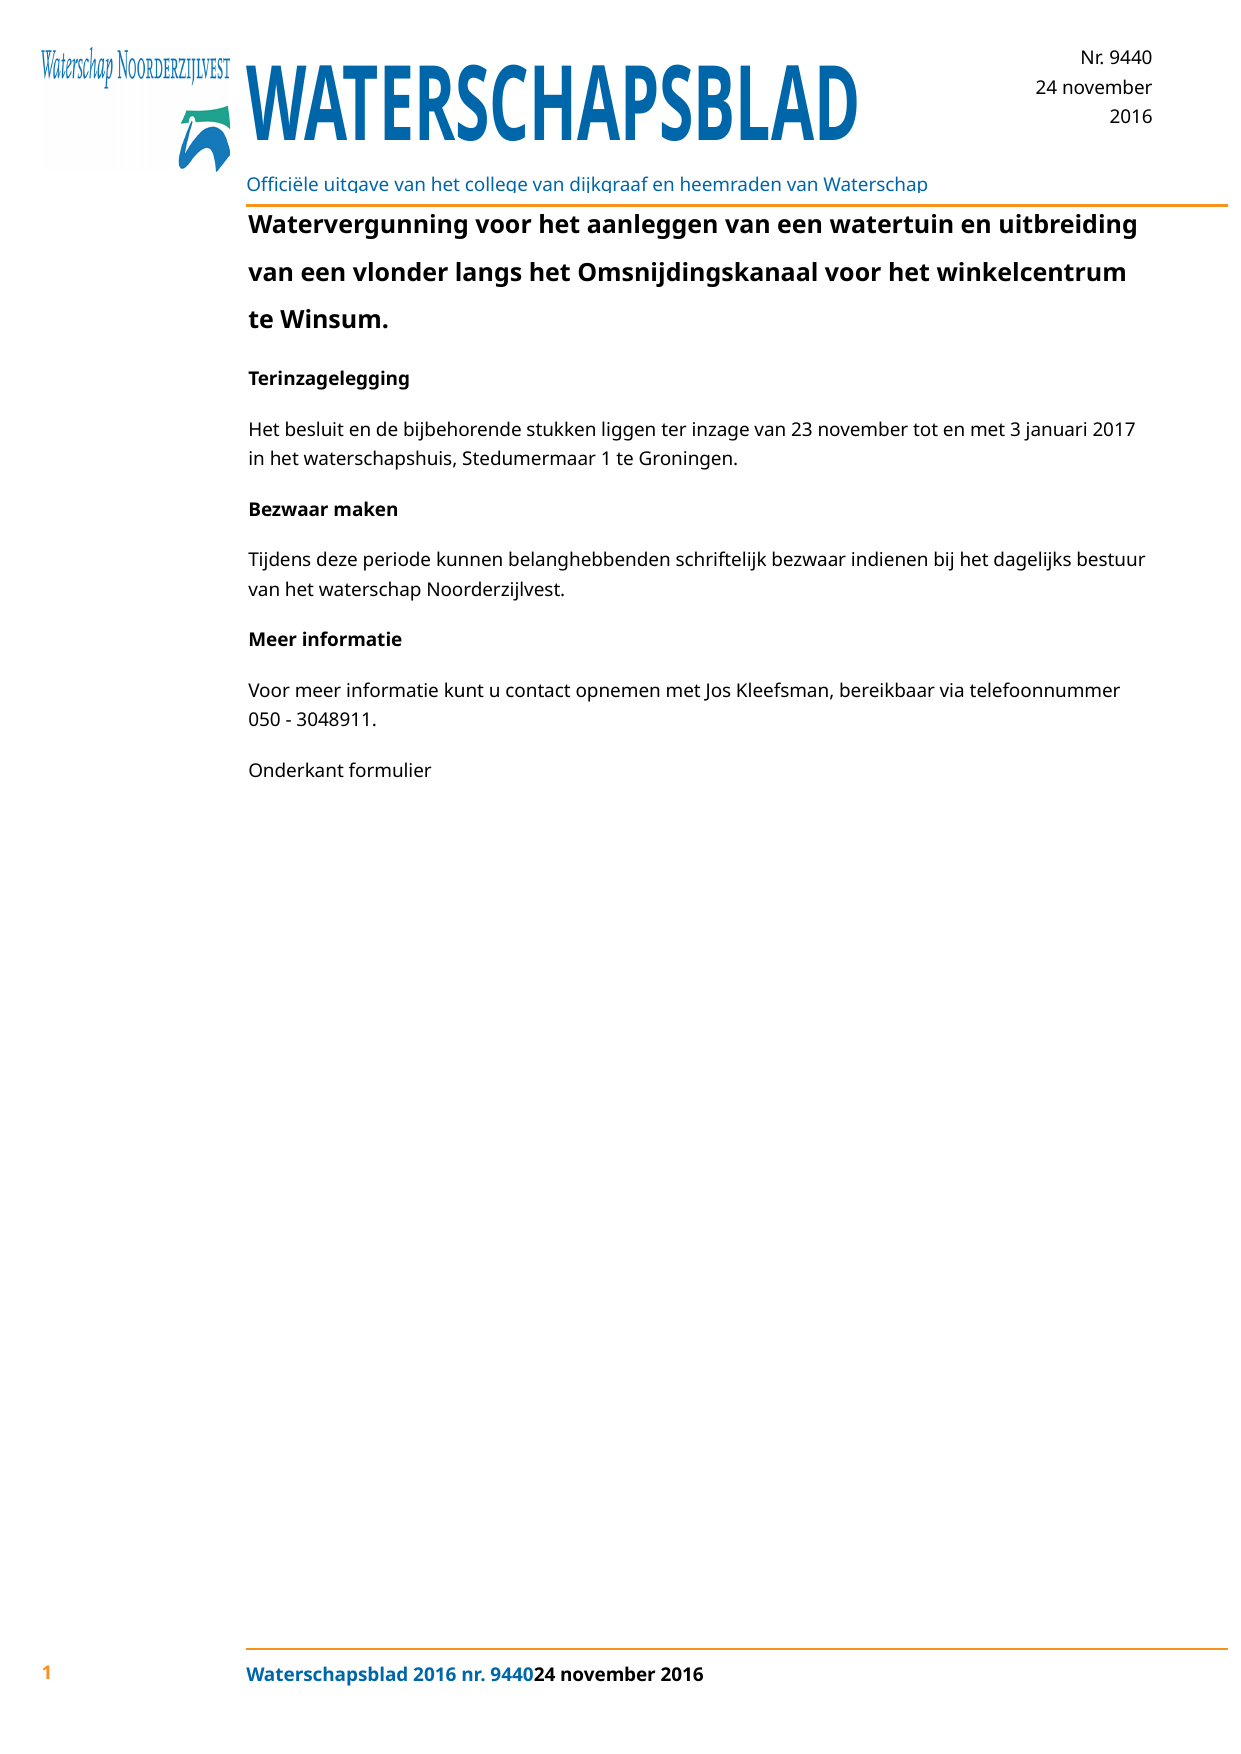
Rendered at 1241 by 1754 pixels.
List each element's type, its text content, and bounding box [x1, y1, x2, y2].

text Bezwaar maken [248, 496, 1152, 522]
text Onderkant formulier [248, 757, 1152, 782]
text Meer informatie [248, 626, 1152, 652]
text Terinzagelegging [248, 366, 1152, 391]
text Watervergunning voor het aanleggen van een watertuin en uitbreiding van een vlonder langs het Omsnijdingskanaal voor het winkelcentrum te Winsum. [248, 207, 1152, 336]
text Het besluit en de bijbehorende stukken liggen ter inzage van 23 november tot en met 3 januari 2017 in het waterschapshuis, Stedumermaar 1 te Groningen. [248, 416, 1152, 471]
picture [41, 47, 231, 172]
text Voor meer informatie kunt u contact opnemen met Jos Kleefsman, bereikbaar via telefoonnummer 050 - 3048911. [248, 677, 1152, 732]
text Tijdens deze periode kunnen belanghebbenden schriftelijk bezwaar indienen bij het dagelijks bestuur van het waterschap Noorderzijlvest. [248, 546, 1152, 602]
